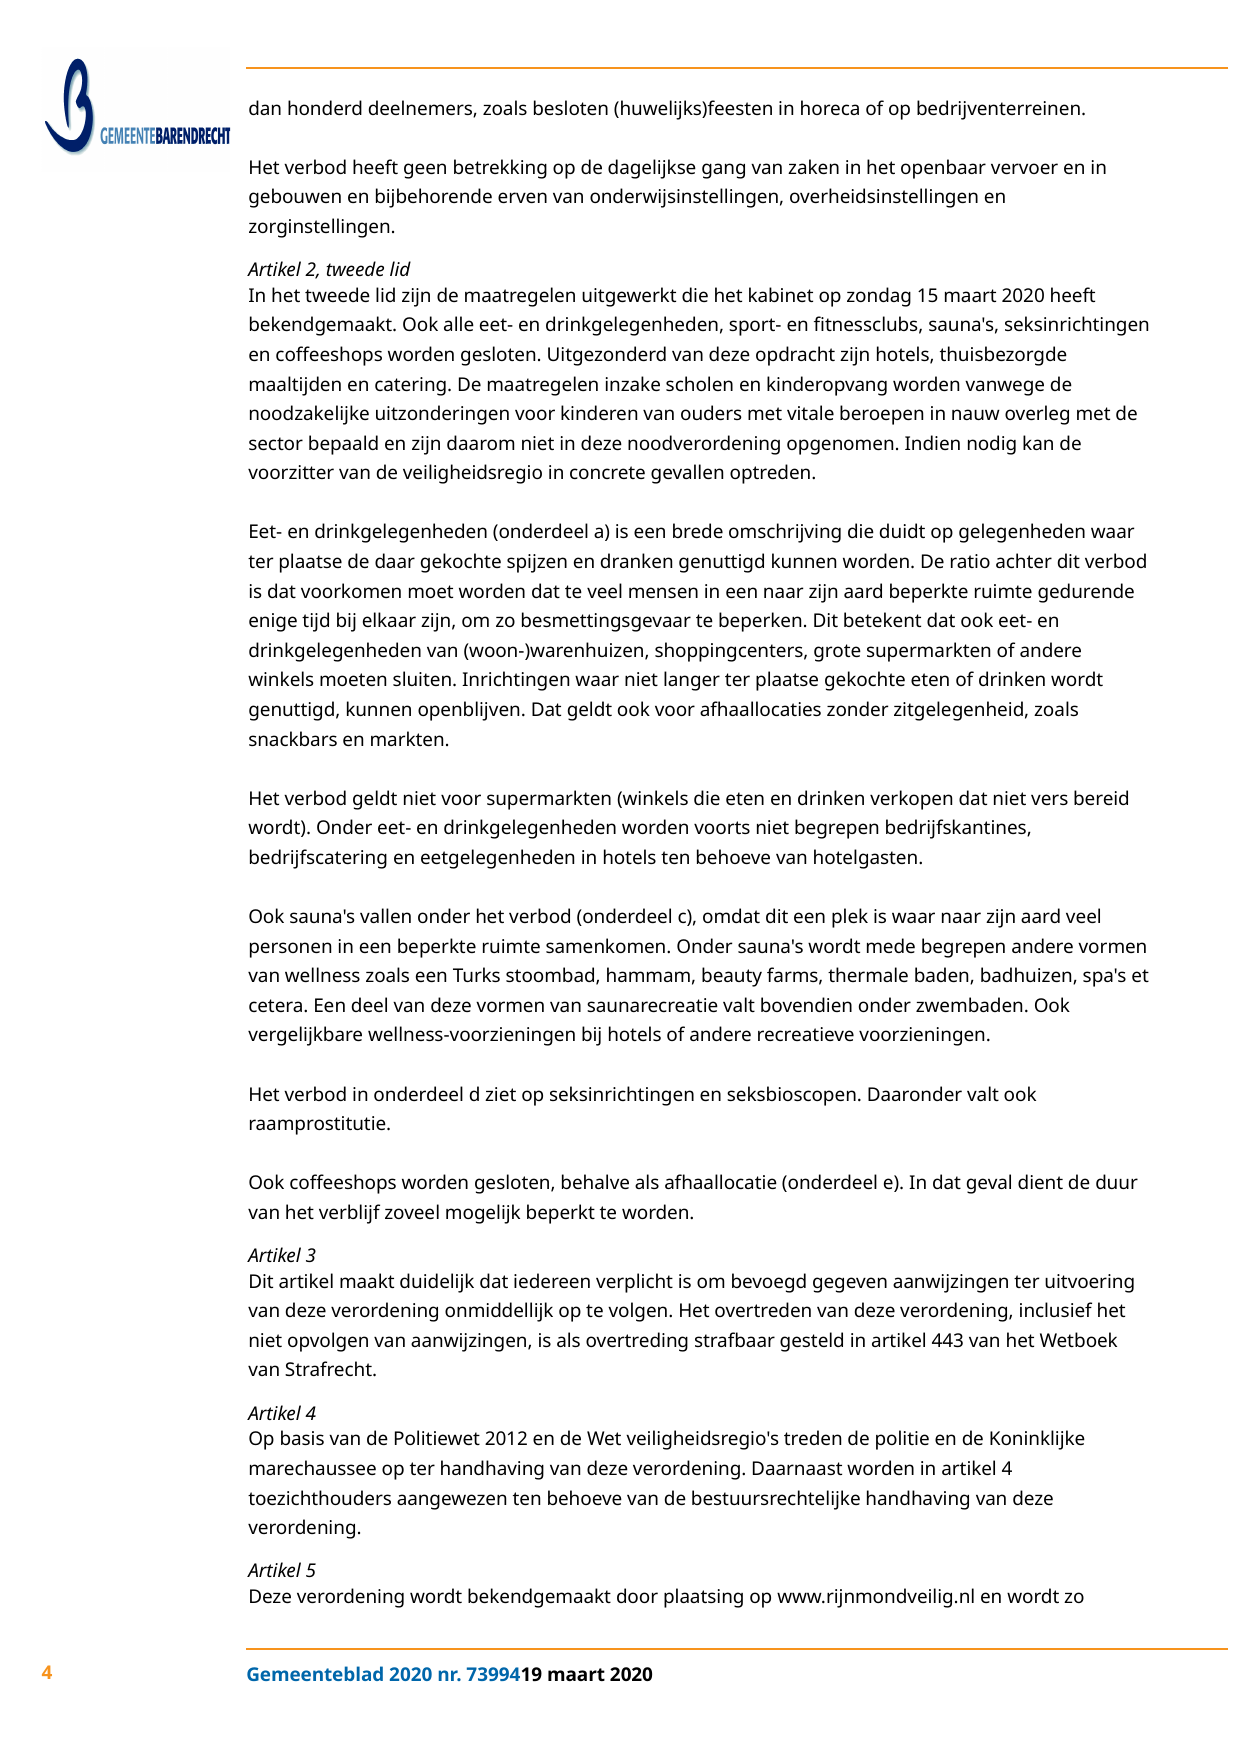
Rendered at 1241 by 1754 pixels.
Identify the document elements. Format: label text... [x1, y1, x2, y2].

text Het verbod in onderdeel d ziet op seksinrichtingen en seksbioscopen. Daaronder valt ook raamprostitutie. [248, 1081, 1152, 1136]
text dan honderd deelnemers, zoals besloten (huwelijks)feesten in horeca of op bedrijventerreinen. [248, 95, 1152, 121]
text Dit artikel maakt duidelijk dat iedereen verplicht is om bevoegd gegeven aanwijzingen ter uitvoering van deze verordening onmiddellijk op te volgen. Het overtreden van deze verordening, inclusief het niet opvolgen van aanwijzingen, is als overtreding strafbaar gesteld in artikel 443 van het Wetboek van Strafrecht. [248, 1268, 1152, 1382]
text Eet- en drinkgelegenheden (onderdeel a) is een brede omschrijving die duidt op gelegenheden waar ter plaatse de daar gekochte spijzen en dranken genuttigd kunnen worden. De ratio achter dit verbod is dat voorkomen moet worden dat te veel mensen in een naar zijn aard beperkte ruimte gedurende enige tijd bij elkaar zijn, om zo besmettingsgevaar te beperken. Dit betekent dat ook eet- en drinkgelegenheden van (woon-)warenhuizen, shoppingcenters, grote supermarkten of andere winkels moeten sluiten. Inrichtingen waar niet langer ter plaatse gekochte eten of drinken wordt genuttigd, kunnen openblijven. Dat geldt ook voor afhaallocaties zonder zitgelegenheid, zoals snackbars en markten. [248, 519, 1152, 751]
text Het verbod heeft geen betrekking op de dagelijkse gang van zaken in het openbaar vervoer en in gebouwen en bijbehorende erven van onderwijsinstellingen, overheidsinstellingen en zorginstellingen. [248, 154, 1152, 239]
text Artikel 4 [248, 1400, 1152, 1426]
text Artikel 3 [248, 1242, 1152, 1268]
text Het verbod geldt niet voor supermarkten (winkels die eten en drinken verkopen dat niet vers bereid wordt). Onder eet- en drinkgelegenheden worden voorts niet begrepen bedrijfskantines, bedrijfscatering en eetgelegenheden in hotels ten behoeve van hotelgasten. [248, 785, 1152, 870]
text Ook coffeeshops worden gesloten, behalve als afhaallocatie (onderdeel e). In dat geval dient de duur van het verblijf zoveel mogelijk beperkt te worden. [248, 1169, 1152, 1225]
text Artikel 2, tweede lid [248, 256, 1152, 282]
text Op basis van de Politiewet 2012 en de Wet veiligheidsregio's treden de politie en de Koninklijke marechaussee op ter handhaving van deze verordening. Daarnaast worden in artikel 4 toezichthouders aangewezen ten behoeve van de bestuursrechtelijke handhaving van deze verordening. [248, 1426, 1152, 1540]
text In het tweede lid zijn de maatregelen uitgewerkt die het kabinet op zondag 15 maart 2020 heeft bekendgemaakt. Ook alle eet- en drinkgelegenheden, sport- en fitnessclubs, sauna's, seksinrichtingen en coffeeshops worden gesloten. Uitgezonderd van deze opdracht zijn hotels, thuisbezorgde maaltijden en catering. De maatregelen inzake scholen en kinderopvang worden vanwege de noodzakelijke uitzonderingen voor kinderen van ouders met vitale beroepen in nauw overleg met de sector bepaald en zijn daarom niet in deze noodverordening opgenomen. Indien nodig kan de voorzitter van de veiligheidsregio in concrete gevallen optreden. [248, 282, 1152, 485]
text Ook sauna's vallen onder het verbod (onderdeel c), omdat dit een plek is waar naar zijn aard veel personen in een beperkte ruimte samenkomen. Onder sauna's wordt mede begrepen andere vormen van wellness zoals een Turks stoombad, hammam, beauty farms, thermale baden, badhuizen, spa's et cetera. Een deel van deze vormen van saunarecreatie valt bovendien onder zwembaden. Ook vergelijkbare wellness-voorzieningen bij hotels of andere recreatieve voorzieningen. [248, 903, 1152, 1047]
text Deze verordening wordt bekendgemaakt door plaatsing op www.rijnmondveilig.nl en wordt zo [248, 1583, 1152, 1609]
text Artikel 5 [248, 1557, 1152, 1583]
picture [41, 47, 231, 172]
